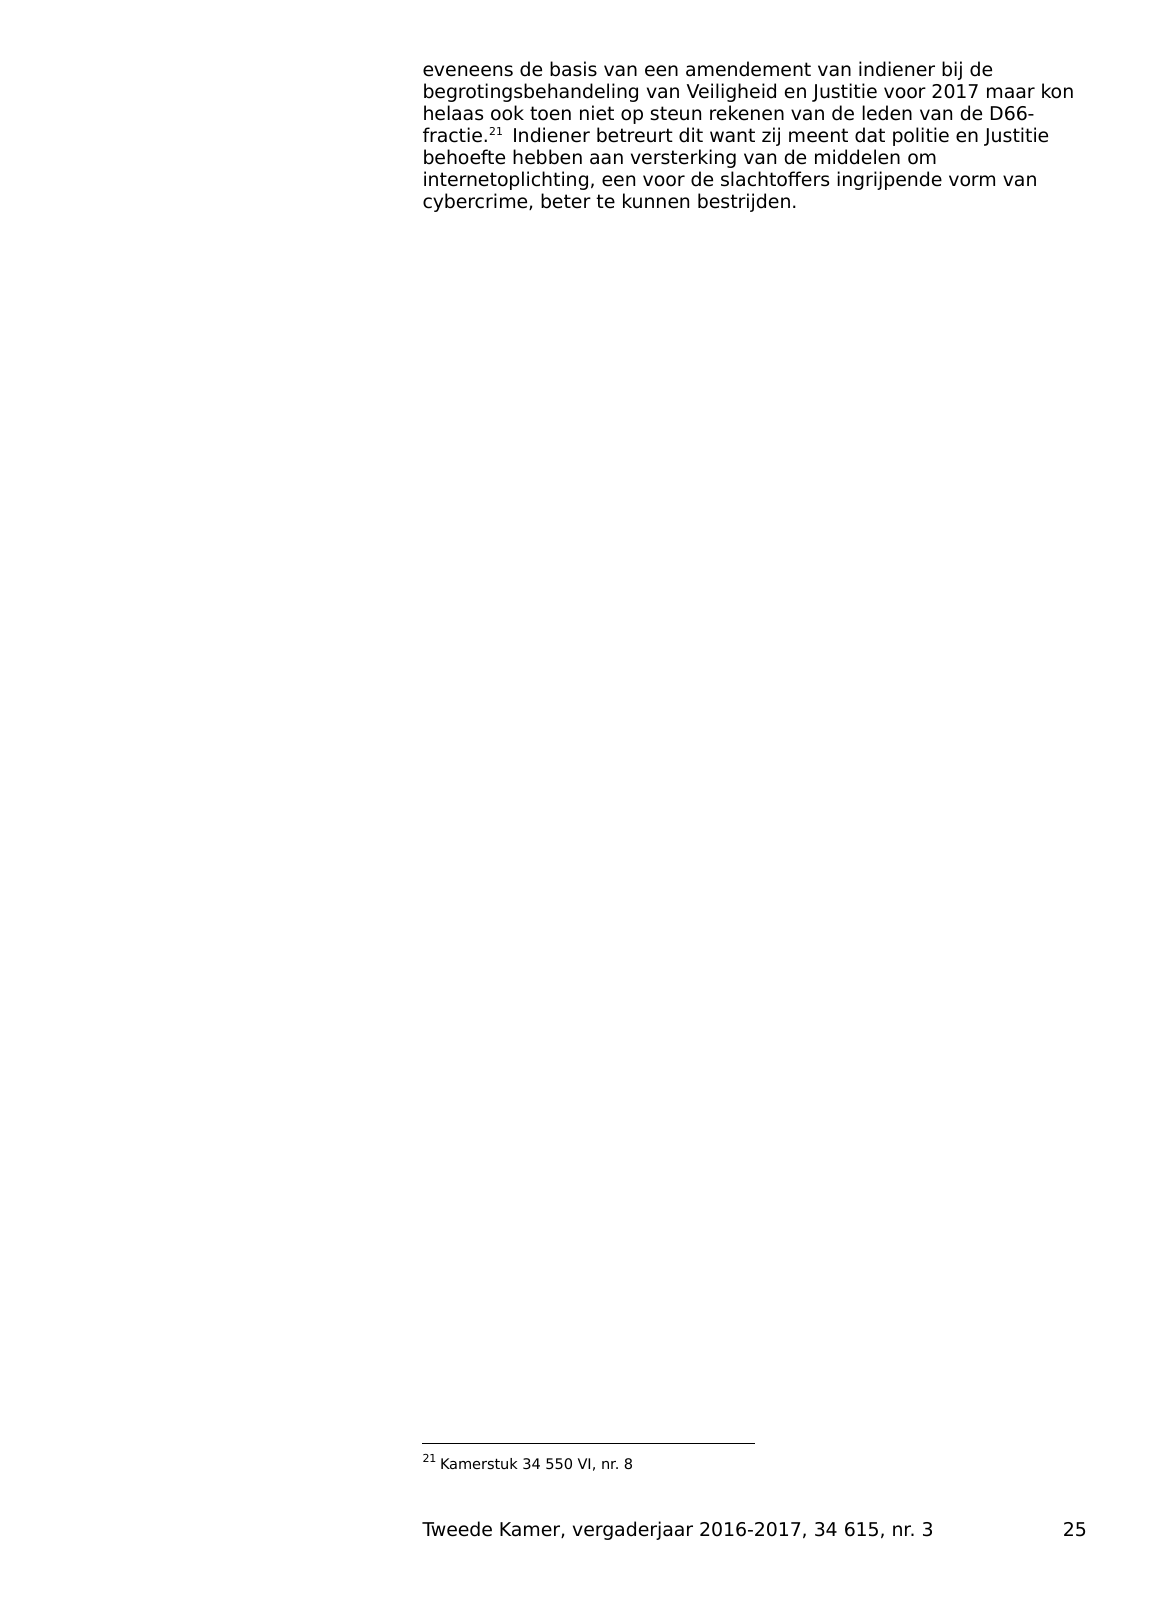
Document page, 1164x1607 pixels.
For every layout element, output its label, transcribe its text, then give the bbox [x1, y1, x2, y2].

text eveneens de basis van een amendement van indiener bij de begrotingsbehandeling van Veiligheid en Justitie voor 2017 maar kon helaas ook toen niet op steun rekenen van de leden van de D66-fractie. Indiener betreurt dit want zij meent dat politie en Justitie behoefte hebben aan versterking van de middelen om internetoplichting, een voor de slachtoffers ingrijpende vorm van cybercrime, beter te kunnen bestrijden. [422, 59, 1087, 213]
text Kamerstuk 34 550 VI, nr. 8 [422, 1452, 1087, 1474]
